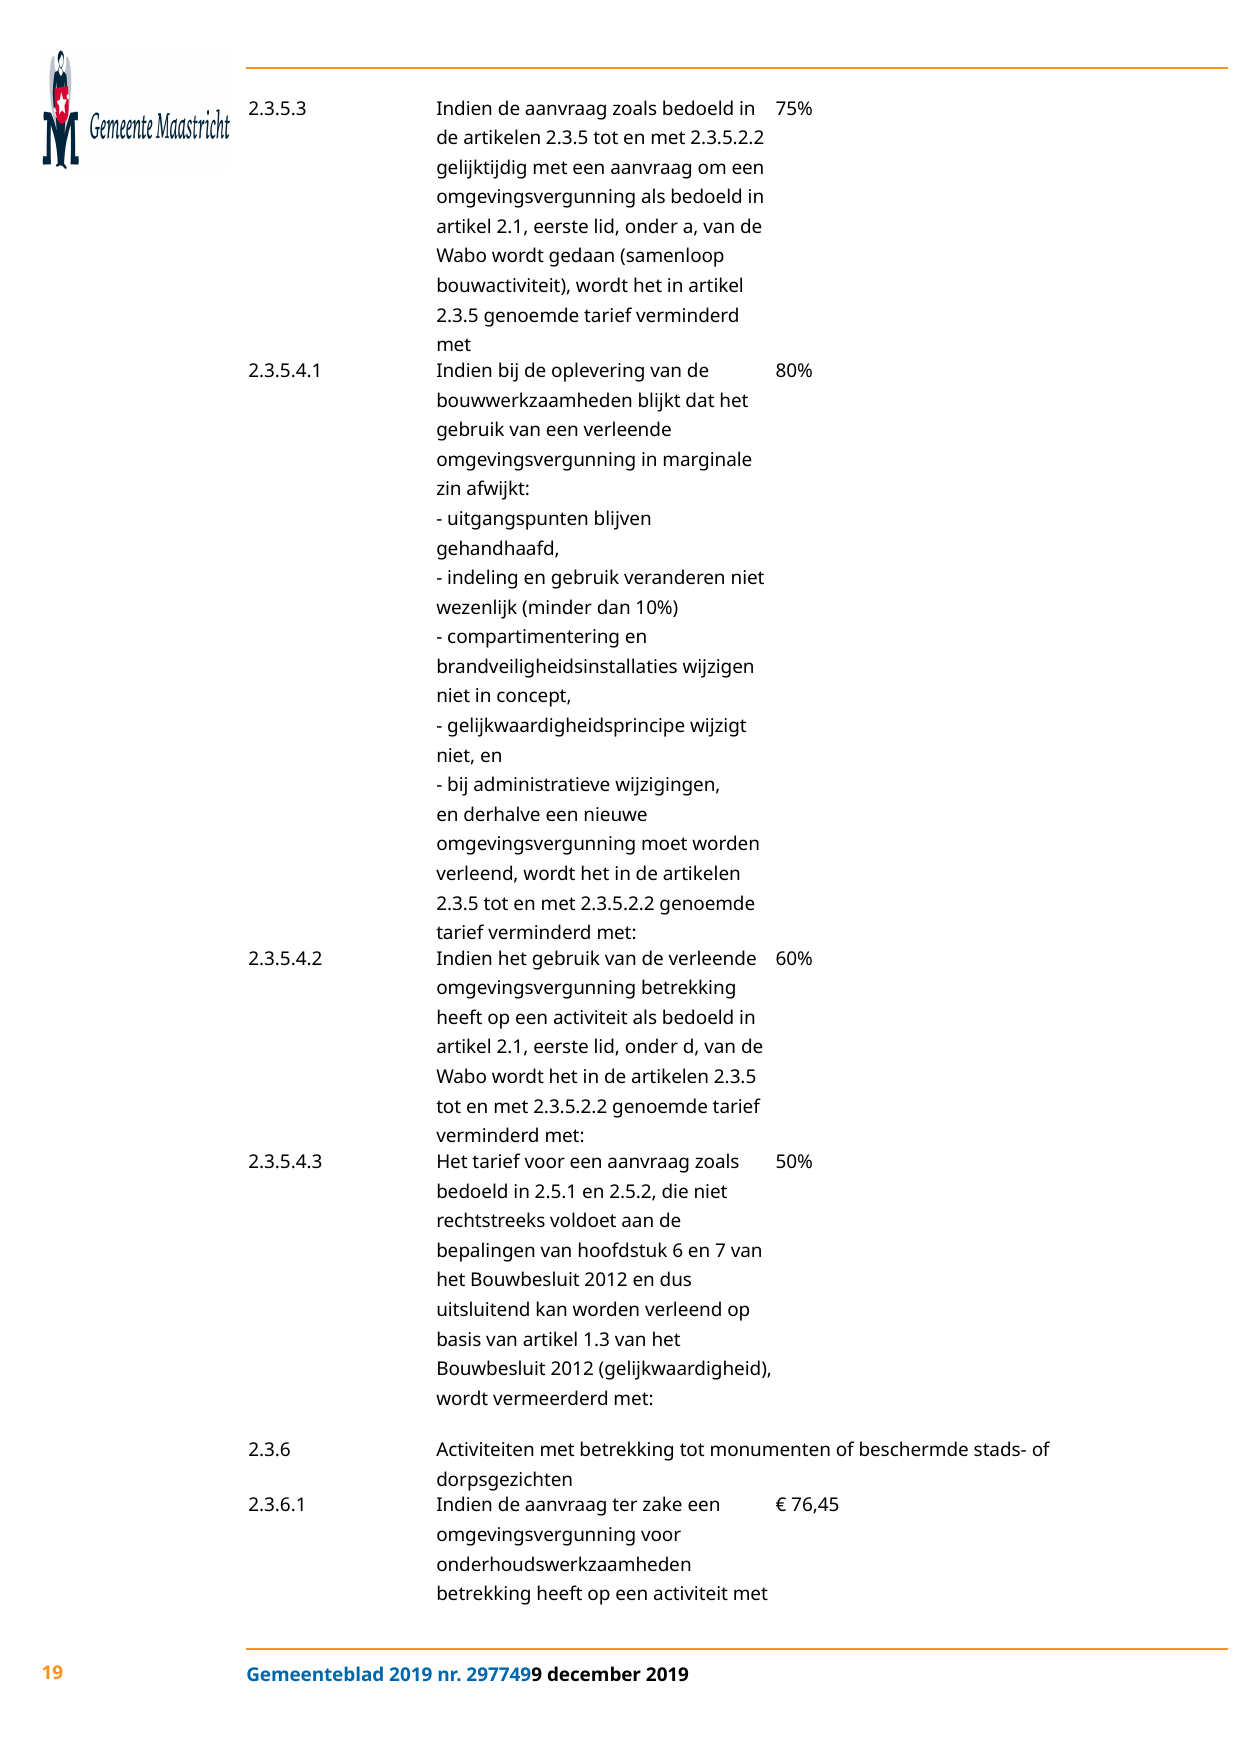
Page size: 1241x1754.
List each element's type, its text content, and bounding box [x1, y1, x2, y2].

table_cell [1058, 1492, 1152, 1606]
table_cell 50% [775, 1148, 1057, 1411]
picture [41, 47, 231, 172]
table_cell [248, 1411, 436, 1436]
table_cell 2.3.6 [248, 1436, 436, 1492]
table_cell 2.3.6.1 [248, 1492, 436, 1606]
table_cell € 76,45 [775, 1492, 1057, 1606]
table_cell 80% [775, 357, 1057, 945]
table_cell 2.3.5.4.1 [248, 357, 436, 945]
table_cell Indien het gebruik van de verleende omgevingsvergunning betrekking heeft op een activiteit als bedoeld in artikel 2.1, eerste lid, onder d, van de Wabo wordt het in de artikelen 2.3.5 tot en met 2.3.5.2.2 genoemde tarief verminderd met: [436, 945, 775, 1148]
table_cell 75% [775, 95, 1057, 357]
table_cell [1058, 945, 1152, 1148]
table_cell 2.3.5.3 [248, 95, 436, 357]
table_cell Activiteiten met betrekking tot monumenten of beschermde stads- of dorpsgezichten [436, 1436, 1057, 1492]
table_cell 60% [775, 945, 1057, 1148]
table_cell Het tarief voor een aanvraag zoals bedoeld in 2.5.1 en 2.5.2, die niet rechtstreeks voldoet aan de bepalingen van hoofdstuk 6 en 7 van het Bouwbesluit 2012 en dus uitsluitend kan worden verleend op basis van artikel 1.3 van het Bouwbesluit 2012 (gelijkwaardigheid), wordt vermeerderd met: [436, 1148, 775, 1411]
table_cell [1058, 1436, 1152, 1492]
table_cell 2.3.5.4.2 [248, 945, 436, 1148]
table_cell Indien de aanvraag zoals bedoeld in de artikelen 2.3.5 tot en met 2.3.5.2.2 gelijktijdig met een aanvraag om een omgevingsvergunning als bedoeld in artikel 2.1, eerste lid, onder a, van de Wabo wordt gedaan (samenloop bouwactiviteit), wordt het in artikel 2.3.5 genoemde tarief verminderd met [436, 95, 775, 357]
table_cell [1058, 95, 1152, 357]
table_cell Indien bij de oplevering van de bouwwerkzaamheden blijkt dat het gebruik van een verleende omgevingsvergunning in marginale zin afwijkt: - uitgangspunten blijven gehandhaafd, - indeling en gebruik veranderen niet wezenlijk (minder dan 10%) - compartimentering en brandveiligheidsinstallaties wijzigen niet in concept, - gelijkwaardigheidsprincipe wijzigt niet, en - bij administratieve wijzigingen, en derhalve een nieuwe omgevingsvergunning moet worden verleend, wordt het in de artikelen 2.3.5 tot en met 2.3.5.2.2 genoemde tarief verminderd met: [436, 357, 775, 945]
table_cell 2.3.5.4.3 [248, 1148, 436, 1411]
table_cell [775, 1411, 1057, 1436]
table_cell [436, 1411, 775, 1436]
table_cell Indien de aanvraag ter zake een omgevingsvergunning voor onderhoudswerkzaamheden betrekking heeft op een activiteit met [436, 1492, 775, 1606]
table_cell [1058, 1411, 1152, 1436]
table_cell [1058, 1148, 1152, 1411]
table_cell [1058, 357, 1152, 945]
